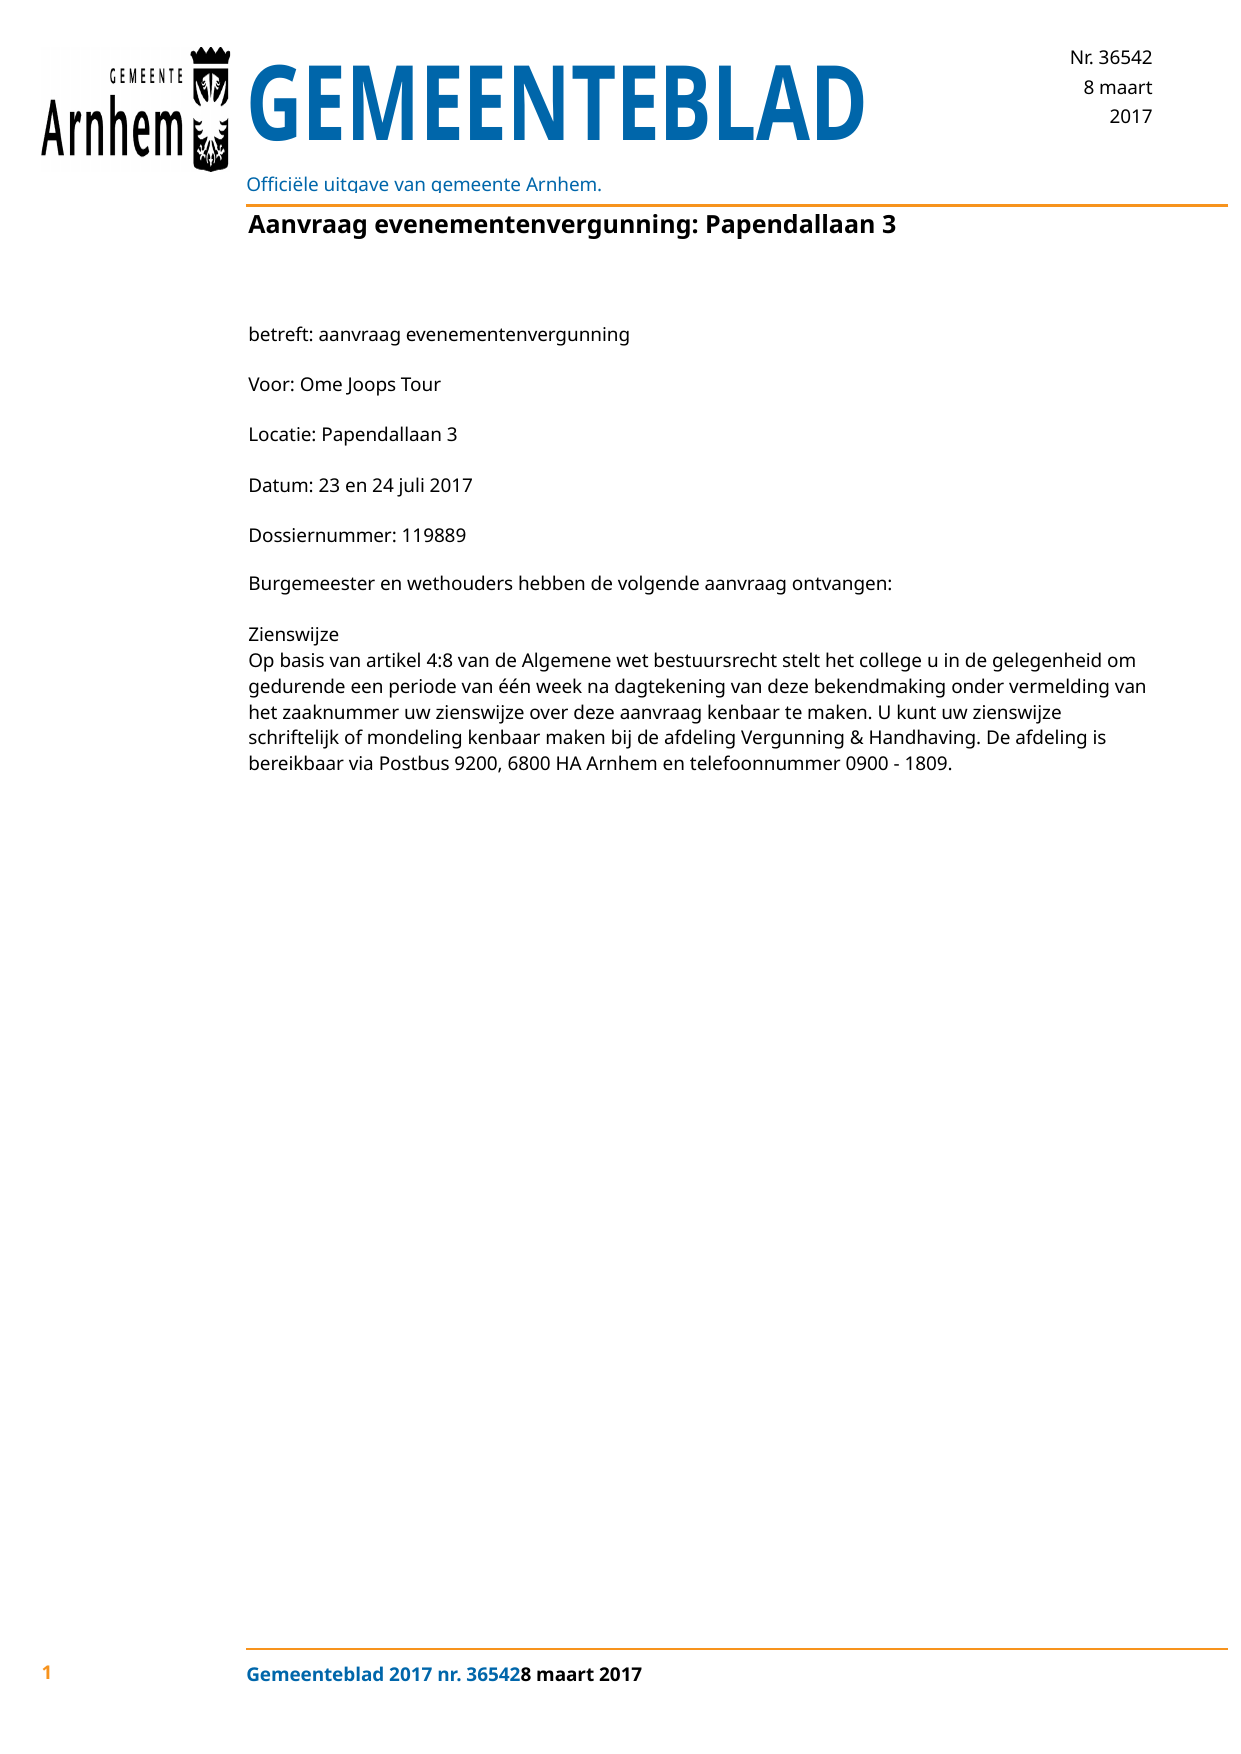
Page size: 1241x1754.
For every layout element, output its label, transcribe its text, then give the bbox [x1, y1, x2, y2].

text Op basis van artikel 4:8 van de Algemene wet bestuursrecht stelt het college u in de gelegenheid om gedurende een periode van één week na dagtekening van deze bekendmaking onder vermelding van het zaaknummer uw zienswijze over deze aanvraag kenbaar te maken. U kunt uw zienswijze schriftelijk of mondeling kenbaar maken bij de afdeling Vergunning & Handhaving. De afdeling is bereikbaar via Postbus 9200, 6800 HA Arnhem en telefoonnummer 0900 - 1809. [248, 647, 1152, 776]
text Locatie: Papendallaan 3 [248, 422, 1152, 447]
text Datum: 23 en 24 juli 2017 [248, 472, 1152, 498]
text Zienswijze [248, 622, 1152, 647]
text Dossiernummer: 119889 [248, 522, 1152, 548]
text betreft: aanvraag evenementenvergunning [248, 321, 1152, 346]
text Aanvraag evenementenvergunning: Papendallaan 3 [248, 207, 1152, 241]
text Burgemeester en wethouders hebben de volgende aanvraag ontvangen: [248, 570, 1152, 596]
picture [41, 47, 231, 172]
text Voor: Ome Joops Tour [248, 371, 1152, 397]
